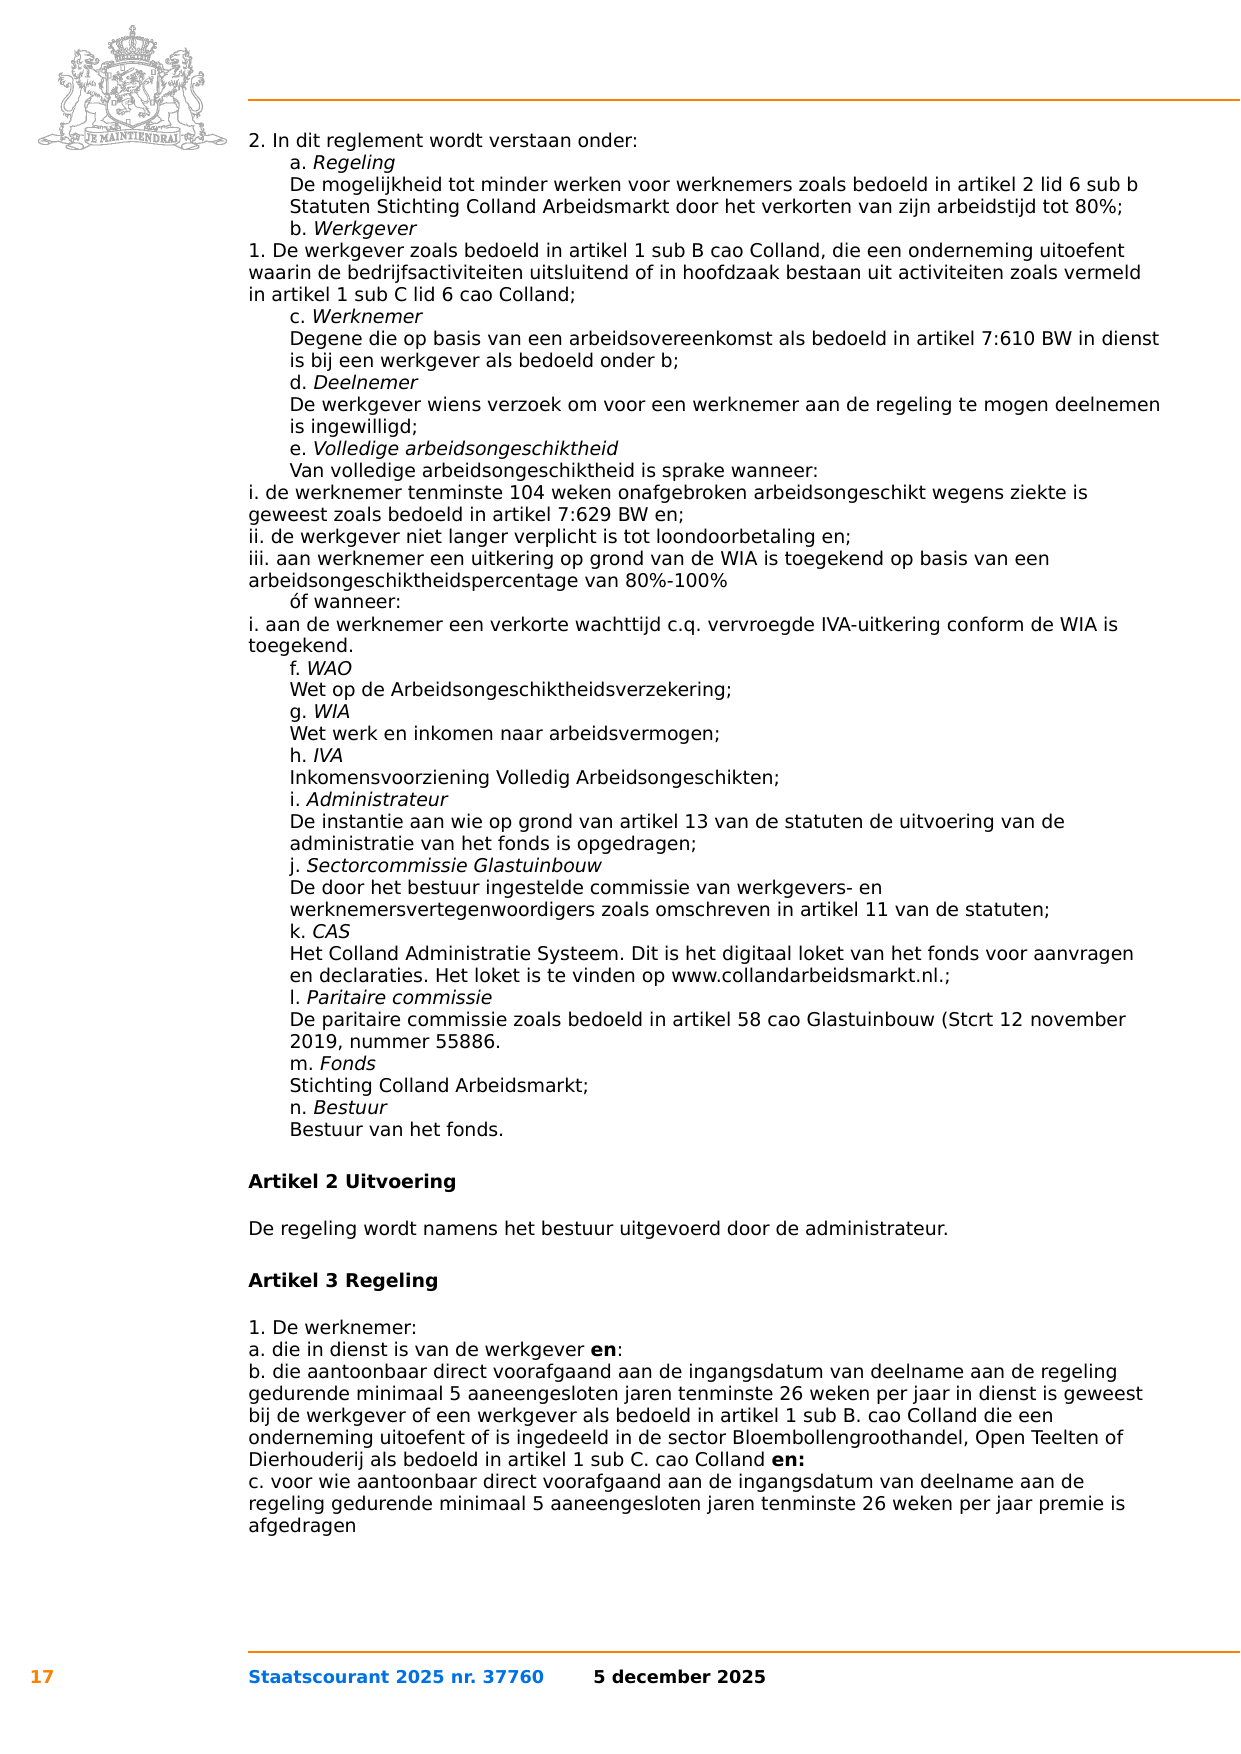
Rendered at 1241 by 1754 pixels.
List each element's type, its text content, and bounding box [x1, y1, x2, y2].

text l. Paritaire commissie [289, 987, 1163, 1009]
text De werkgever wiens verzoek om voor een werknemer aan de regeling te mogen deelnemen is ingewilligd; [289, 394, 1163, 438]
text Stichting Colland Arbeidsmarkt; [289, 1075, 1163, 1097]
picture [38, 25, 227, 150]
text a. die in dienst is van de werkgever en: [248, 1339, 1163, 1361]
text k. CAS [289, 921, 1163, 943]
text c. voor wie aantoonbaar direct voorafgaand aan de ingangsdatum van deelname aan de regeling gedurende minimaal 5 aaneengesloten jaren tenminste 26 weken per jaar premie is afgedragen [248, 1471, 1163, 1537]
text Het Colland Administratie Systeem. Dit is het digitaal loket van het fonds voor aanvragen en declaraties. Het loket is te vinden op www.collandarbeidsmarkt.nl.; [289, 943, 1163, 987]
text óf wanneer: [289, 591, 1163, 613]
text Wet werk en inkomen naar arbeidsvermogen; [289, 723, 1163, 745]
text d. Deelnemer [289, 372, 1163, 394]
text b. die aantoonbaar direct voorafgaand aan de ingangsdatum van deelname aan de regeling gedurende minimaal 5 aaneengesloten jaren tenminste 26 weken per jaar in dienst is geweest bij de werkgever of een werkgever als bedoeld in artikel 1 sub B. cao Colland die een onderneming uitoefent of is ingedeeld in de sector Bloembollengroothandel, Open Teelten of Dierhouderij als bedoeld in artikel 1 sub C. cao Colland en: [248, 1361, 1163, 1471]
text ii. de werkgever niet langer verplicht is tot loondoorbetaling en; [248, 526, 1163, 547]
text Bestuur van het fonds. [289, 1119, 1163, 1141]
text i. Administrateur [289, 789, 1163, 811]
text De door het bestuur ingestelde commissie van werkgevers- en werknemersvertegenwoordigers zoals omschreven in artikel 11 van de statuten; [289, 877, 1163, 921]
text i. aan de werknemer een verkorte wachttijd c.q. vervroegde IVA-uitkering conform de WIA is toegekend. [248, 613, 1163, 657]
text 1. De werknemer: [248, 1317, 1163, 1339]
text h. IVA [289, 745, 1163, 767]
text 2. In dit reglement wordt verstaan onder: [248, 130, 1163, 152]
text Wet op de Arbeidsongeschiktheidsverzekering; [289, 679, 1163, 701]
text Van volledige arbeidsongeschiktheid is sprake wanneer: [289, 459, 1163, 482]
text De regeling wordt namens het bestuur uitgevoerd door de administrateur. [248, 1218, 1163, 1240]
text a. Regeling [289, 152, 1163, 174]
text e. Volledige arbeidsongeschiktheid [289, 438, 1163, 459]
text f. WAO [289, 657, 1163, 679]
text De paritaire commissie zoals bedoeld in artikel 58 cao Glastuinbouw (Stcrt 12 november 2019, nummer 55886. [289, 1009, 1163, 1053]
text n. Bestuur [289, 1097, 1163, 1119]
text m. Fonds [289, 1053, 1163, 1075]
text 1. De werkgever zoals bedoeld in artikel 1 sub B cao Colland, die een onderneming uitoefent waarin de bedrijfsactiviteiten uitsluitend of in hoofdzaak bestaan uit activiteiten zoals vermeld in artikel 1 sub C lid 6 cao Colland; [248, 240, 1163, 306]
text i. de werknemer tenminste 104 weken onafgebroken arbeidsongeschikt wegens ziekte is geweest zoals bedoeld in artikel 7:629 BW en; [248, 482, 1163, 526]
subtitle Artikel 2 Uitvoering [248, 1171, 1163, 1193]
text Degene die op basis van een arbeidsovereenkomst als bedoeld in artikel 7:610 BW in dienst is bij een werkgever als bedoeld onder b; [289, 328, 1163, 372]
text b. Werkgever [289, 218, 1163, 240]
text Inkomensvoorziening Volledig Arbeidsongeschikten; [289, 767, 1163, 789]
text c. Werknemer [289, 306, 1163, 328]
text iii. aan werknemer een uitkering op grond van de WIA is toegekend op basis van een arbeidsongeschiktheidspercentage van 80%-100% [248, 547, 1163, 591]
text g. WIA [289, 701, 1163, 723]
text De mogelijkheid tot minder werken voor werknemers zoals bedoeld in artikel 2 lid 6 sub b Statuten Stichting Colland Arbeidsmarkt door het verkorten van zijn arbeidstijd tot 80%; [289, 174, 1163, 218]
text De instantie aan wie op grond van artikel 13 van de statuten de uitvoering van de administratie van het fonds is opgedragen; [289, 811, 1163, 855]
text j. Sectorcommissie Glastuinbouw [289, 855, 1163, 877]
subtitle Artikel 3 Regeling [248, 1270, 1163, 1292]
